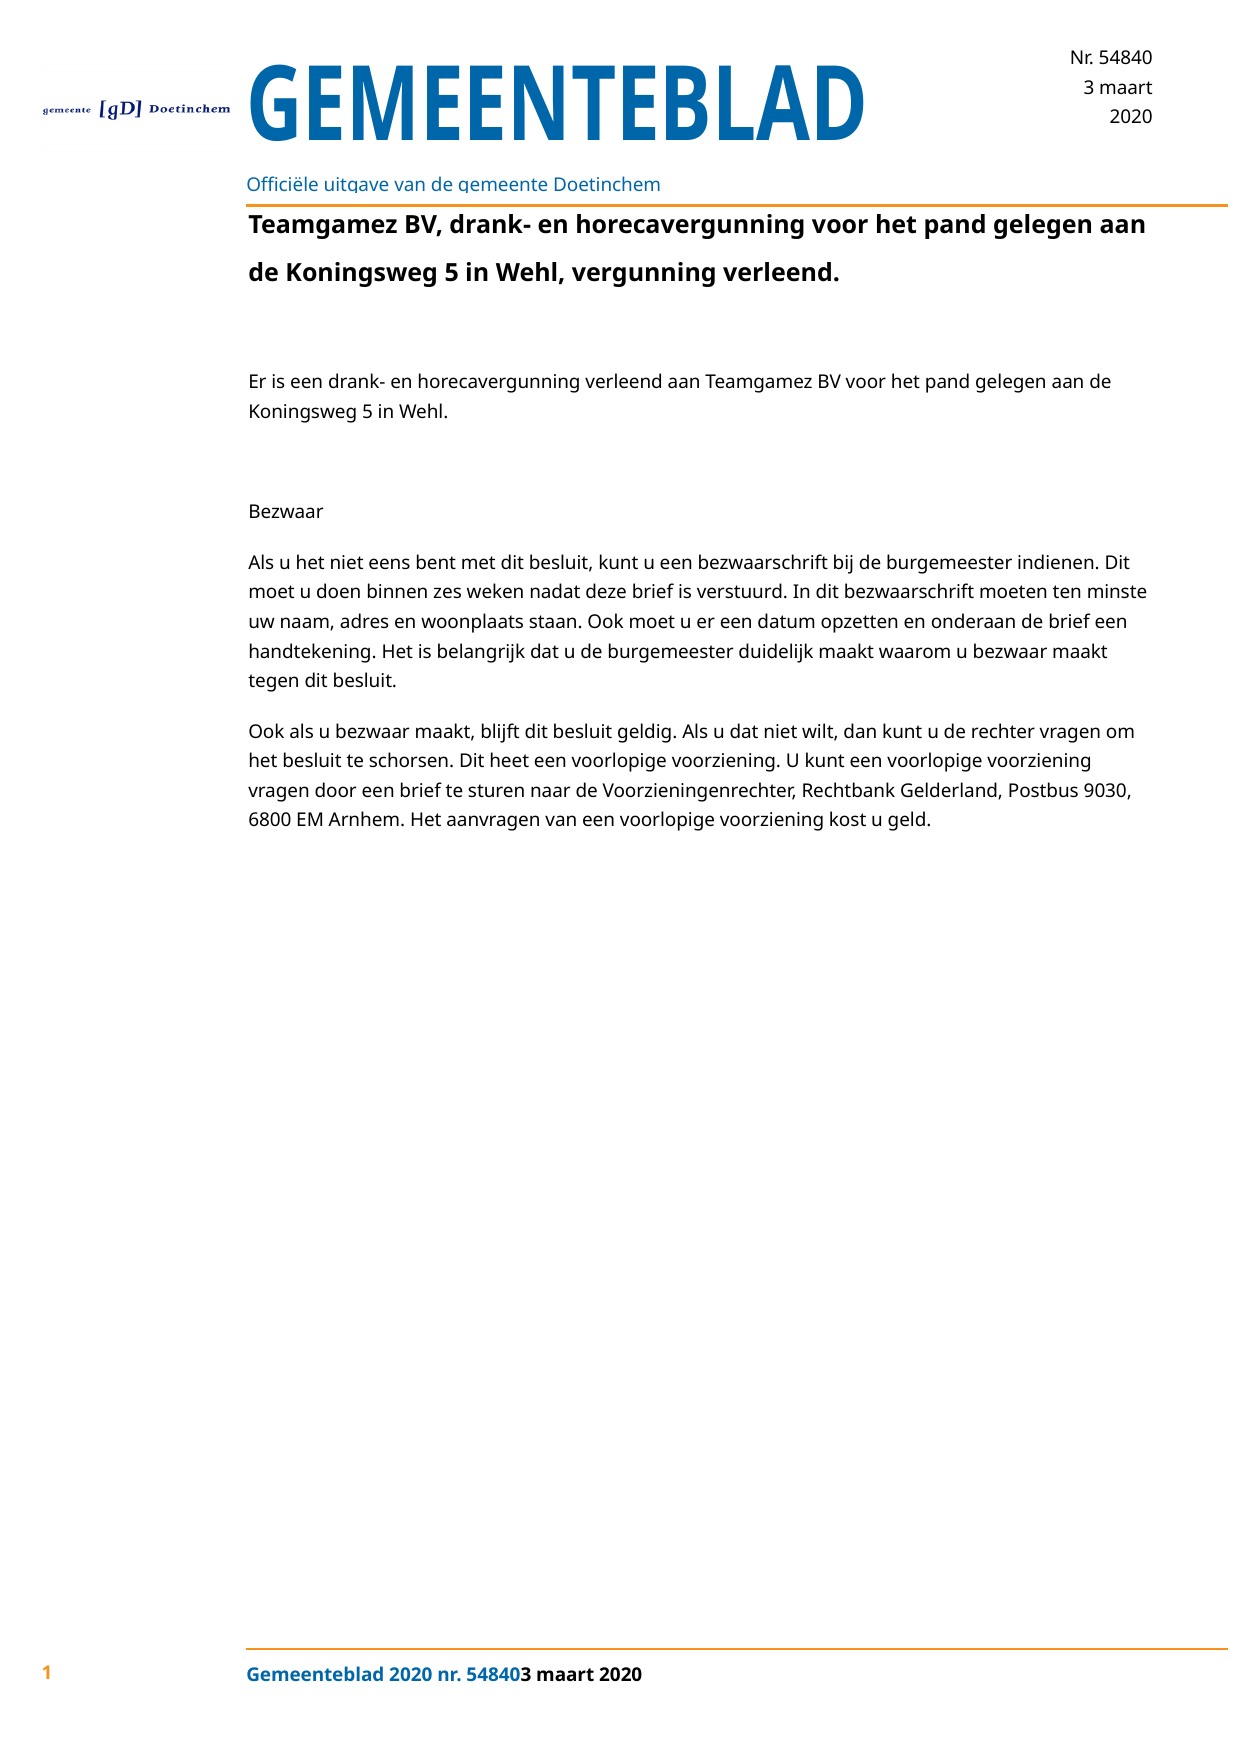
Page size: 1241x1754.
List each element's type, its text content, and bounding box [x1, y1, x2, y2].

text Ook als u bezwaar maakt, blijft dit besluit geldig. Als u dat niet wilt, dan kunt u de rechter vragen om het besluit te schorsen. Dit heet een voorlopige voorziening. U kunt een voorlopige voorziening vragen door een brief te sturen naar de Voorzieningenrechter, Rechtbank Gelderland, Postbus 9030, 6800 EM Arnhem. Het aanvragen van een voorlopige voorziening kost u geld. [248, 718, 1152, 832]
text Als u het niet eens bent met dit besluit, kunt u een bezwaarschrift bij de burgemeester indienen. Dit moet u doen binnen zes weken nadat deze brief is verstuurd. In dit bezwaarschrift moeten ten minste uw naam, adres en woonplaats staan. Ook moet u er een datum opzetten en onderaan de brief een handtekening. Het is belangrijk dat u de burgemeester duidelijk maakt waarom u bezwaar maakt tegen dit besluit. [248, 549, 1152, 693]
picture [41, 47, 231, 172]
text Bezwaar [248, 499, 1152, 524]
text Teamgamez BV, drank- en horecavergunning voor het pand gelegen aan de Koningsweg 5 in Wehl, vergunning verleend. [248, 207, 1152, 288]
text Er is een drank- en horecavergunning verleend aan Teamgamez BV voor het pand gelegen aan de Koningsweg 5 in Wehl. [248, 368, 1152, 424]
